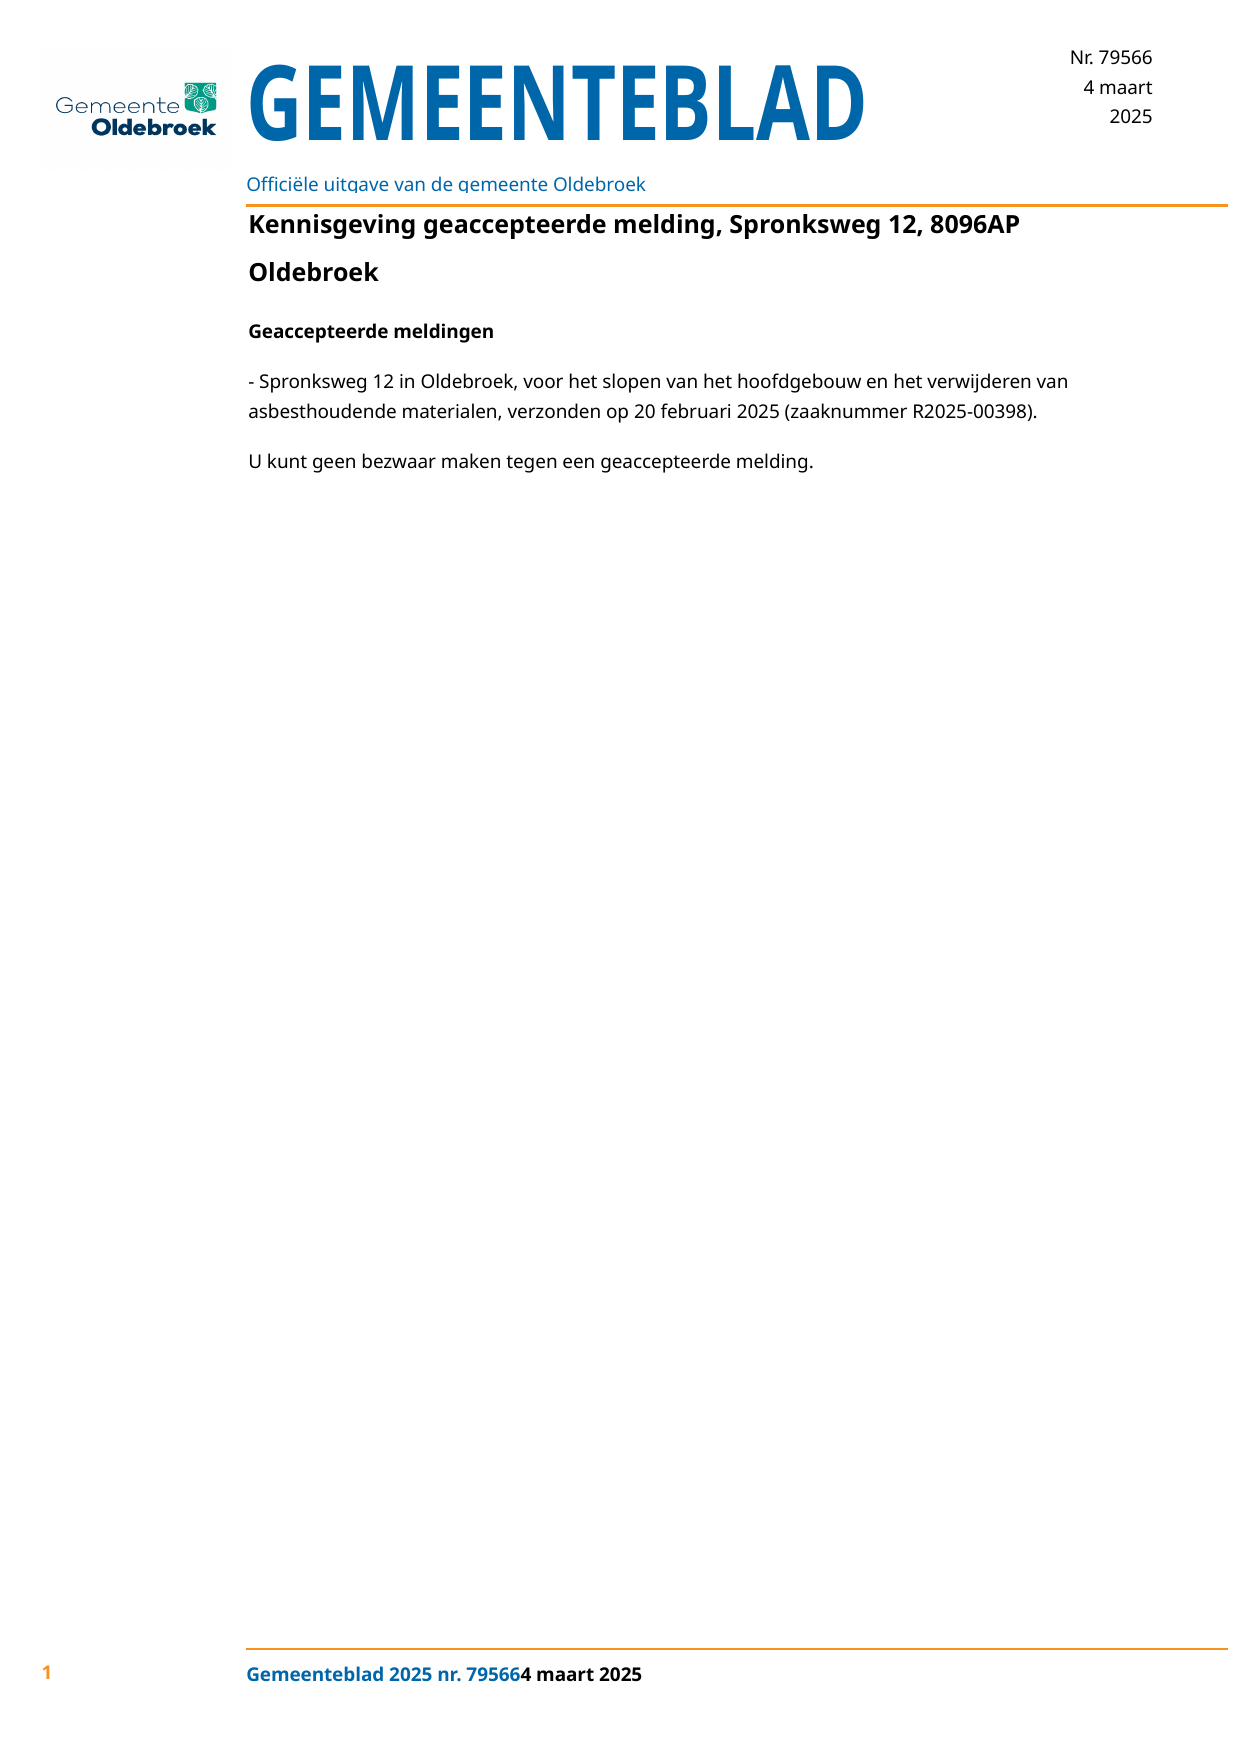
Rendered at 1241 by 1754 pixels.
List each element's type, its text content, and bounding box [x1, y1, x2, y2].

picture [41, 47, 231, 172]
text U kunt geen bezwaar maken tegen een geaccepteerde melding. [248, 448, 1152, 474]
text - Spronksweg 12 in Oldebroek, voor het slopen van het hoofdgebouw en het verwijderen van asbesthoudende materialen, verzonden op 20 februari 2025 (zaaknummer R2025-00398). [248, 368, 1152, 424]
text Geaccepteerde meldingen [248, 318, 1152, 344]
text Kennisgeving geaccepteerde melding, Spronksweg 12, 8096AP Oldebroek [248, 207, 1152, 288]
